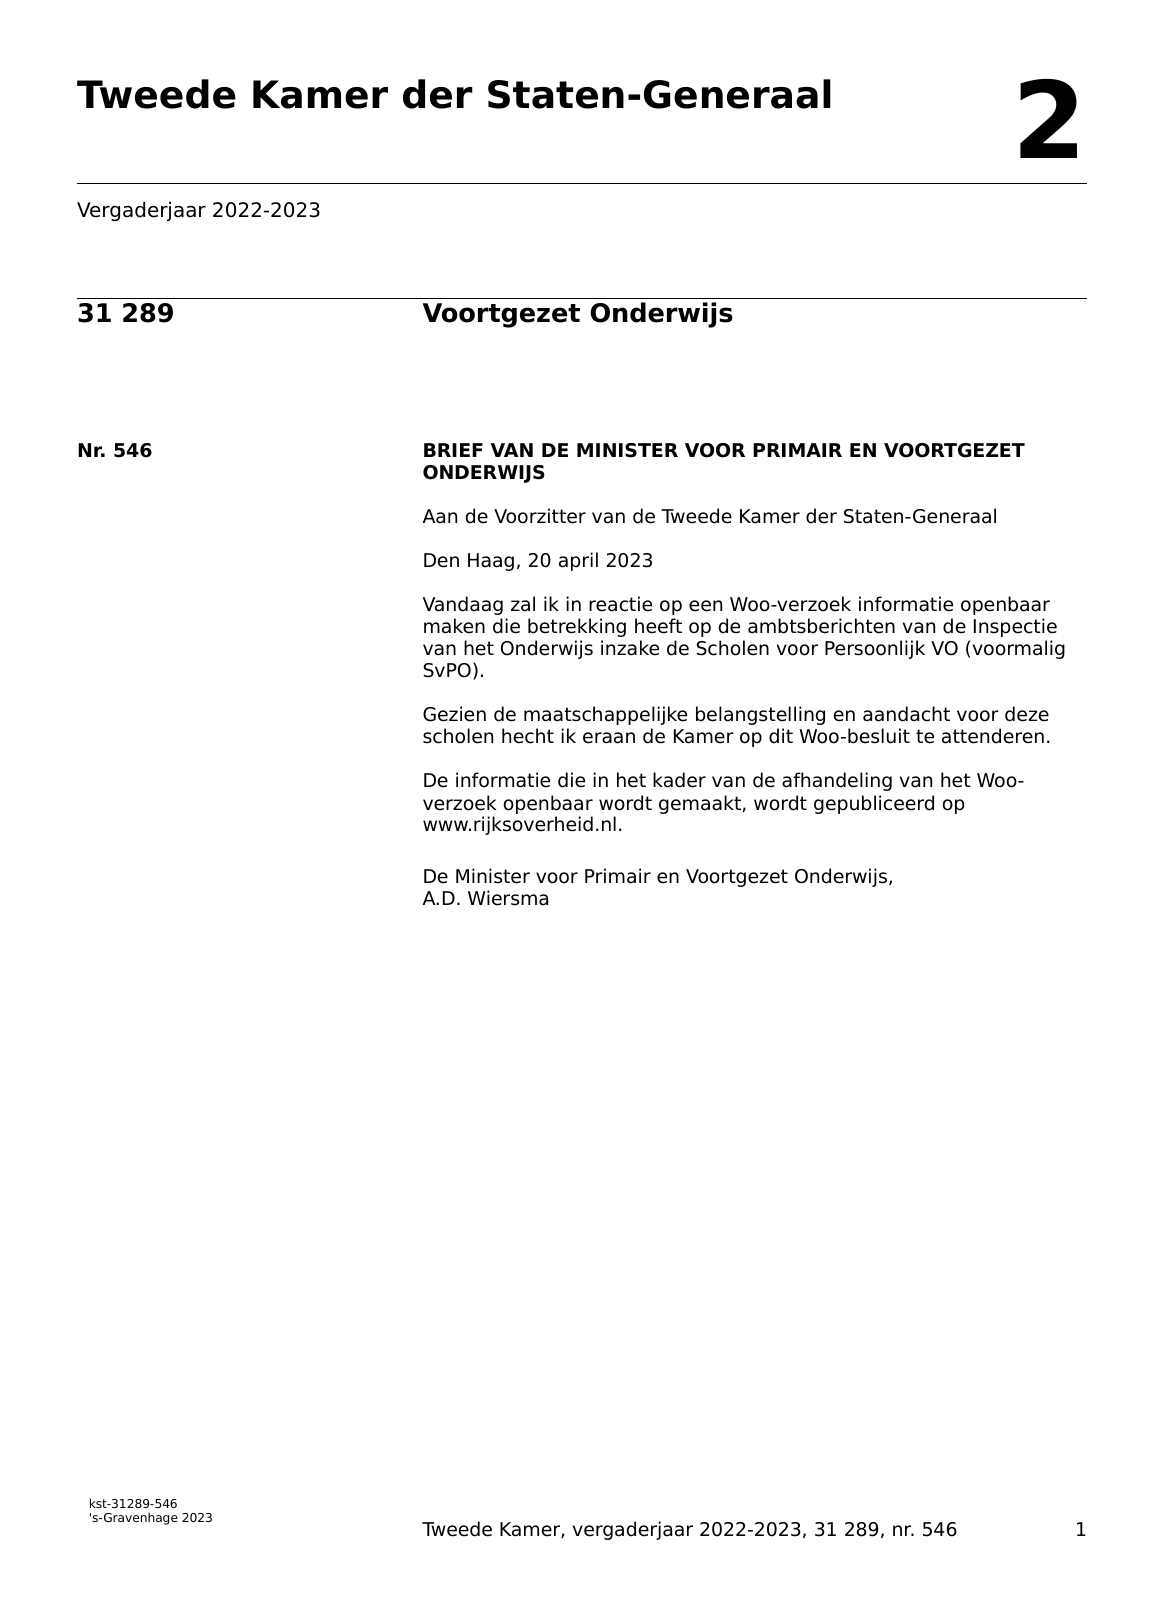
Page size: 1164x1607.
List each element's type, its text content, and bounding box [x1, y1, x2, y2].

text De Minister voor Primair en Voortgezet Onderwijs, A.D. Wiersma [422, 866, 1087, 910]
table_cell Vergaderjaar 2022-2023 [77, 184, 1087, 298]
text Vandaag zal ik in reactie op een Woo-verzoek informatie openbaar maken die betrekking heeft op de ambtsberichten van de Inspectie van het Onderwijs inzake de Scholen voor Persoonlijk VO (voormalig SvPO). [422, 594, 1087, 682]
text kst-31289-546 [88, 1497, 323, 1511]
text Aan de Voorzitter van de Tweede Kamer der Staten-Generaal [422, 506, 1087, 528]
text Den Haag, 20 april 2023 [422, 550, 1087, 572]
text Gezien de maatschappelijke belangstelling en aandacht voor deze scholen hecht ik eraan de Kamer op dit Woo-besluit te attenderen. [422, 704, 1087, 748]
table_header Tweede Kamer der Staten-Generaal [77, 59, 886, 183]
table_header 2 [886, 59, 1087, 183]
subtitle 31 289 Voortgezet Onderwijs [77, 299, 1087, 329]
text 's-Gravenhage 2023 [88, 1511, 323, 1525]
text De informatie die in het kader van de afhandeling van het Woo-verzoek openbaar wordt gemaakt, wordt gepubliceerd op www.rijksoverheid.nl. [422, 770, 1087, 836]
subtitle Nr. 546 BRIEF VAN DE MINISTER VOOR PRIMAIR EN VOORTGEZET ONDERWIJS [77, 440, 1087, 484]
